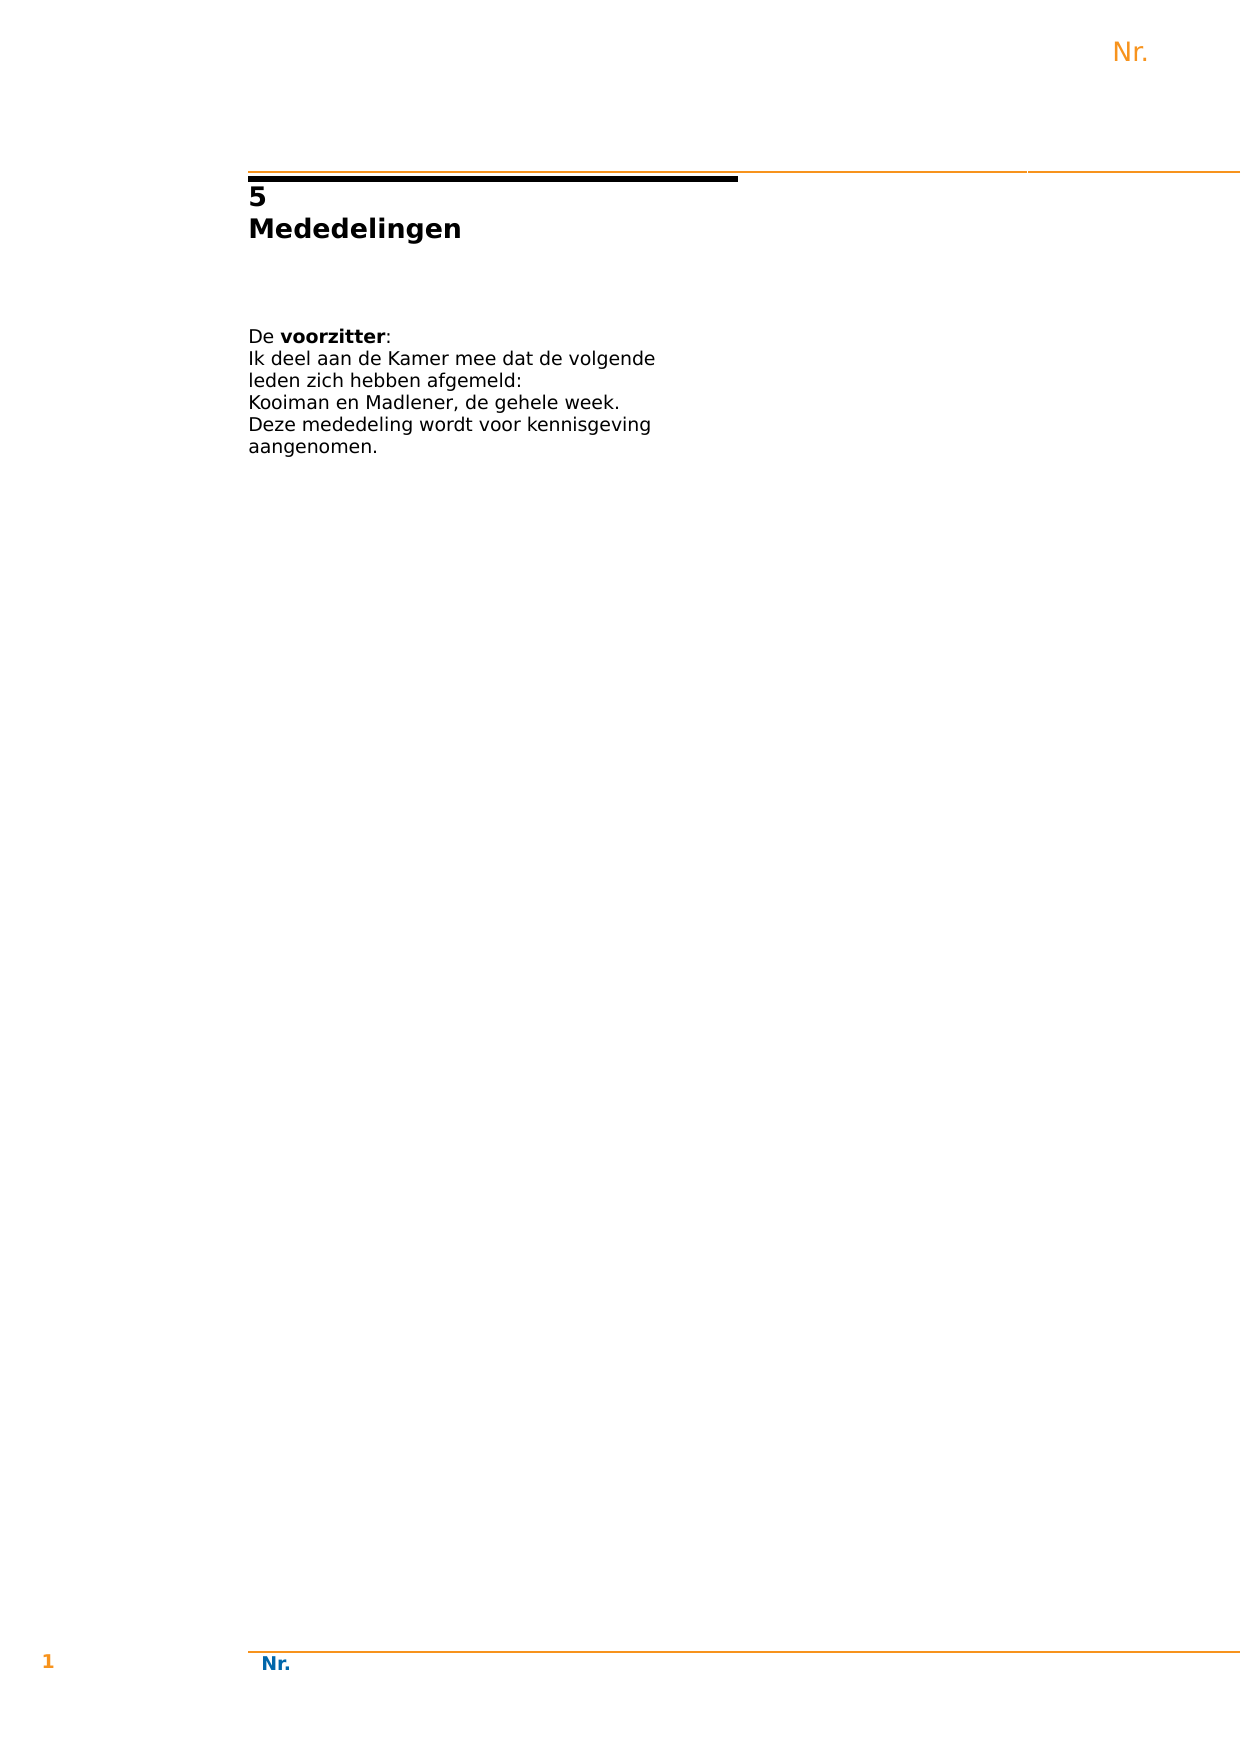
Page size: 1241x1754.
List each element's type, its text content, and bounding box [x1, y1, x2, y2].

text De voorzitter: [248, 326, 691, 348]
text Kooiman en Madlener, de gehele week. [248, 392, 691, 414]
text Ik deel aan de Kamer mee dat de volgende leden zich hebben afgemeld: [248, 348, 691, 392]
title 5 Mededelingen [248, 182, 691, 244]
text Deze mededeling wordt voor kennisgeving aangenomen. [248, 414, 691, 458]
